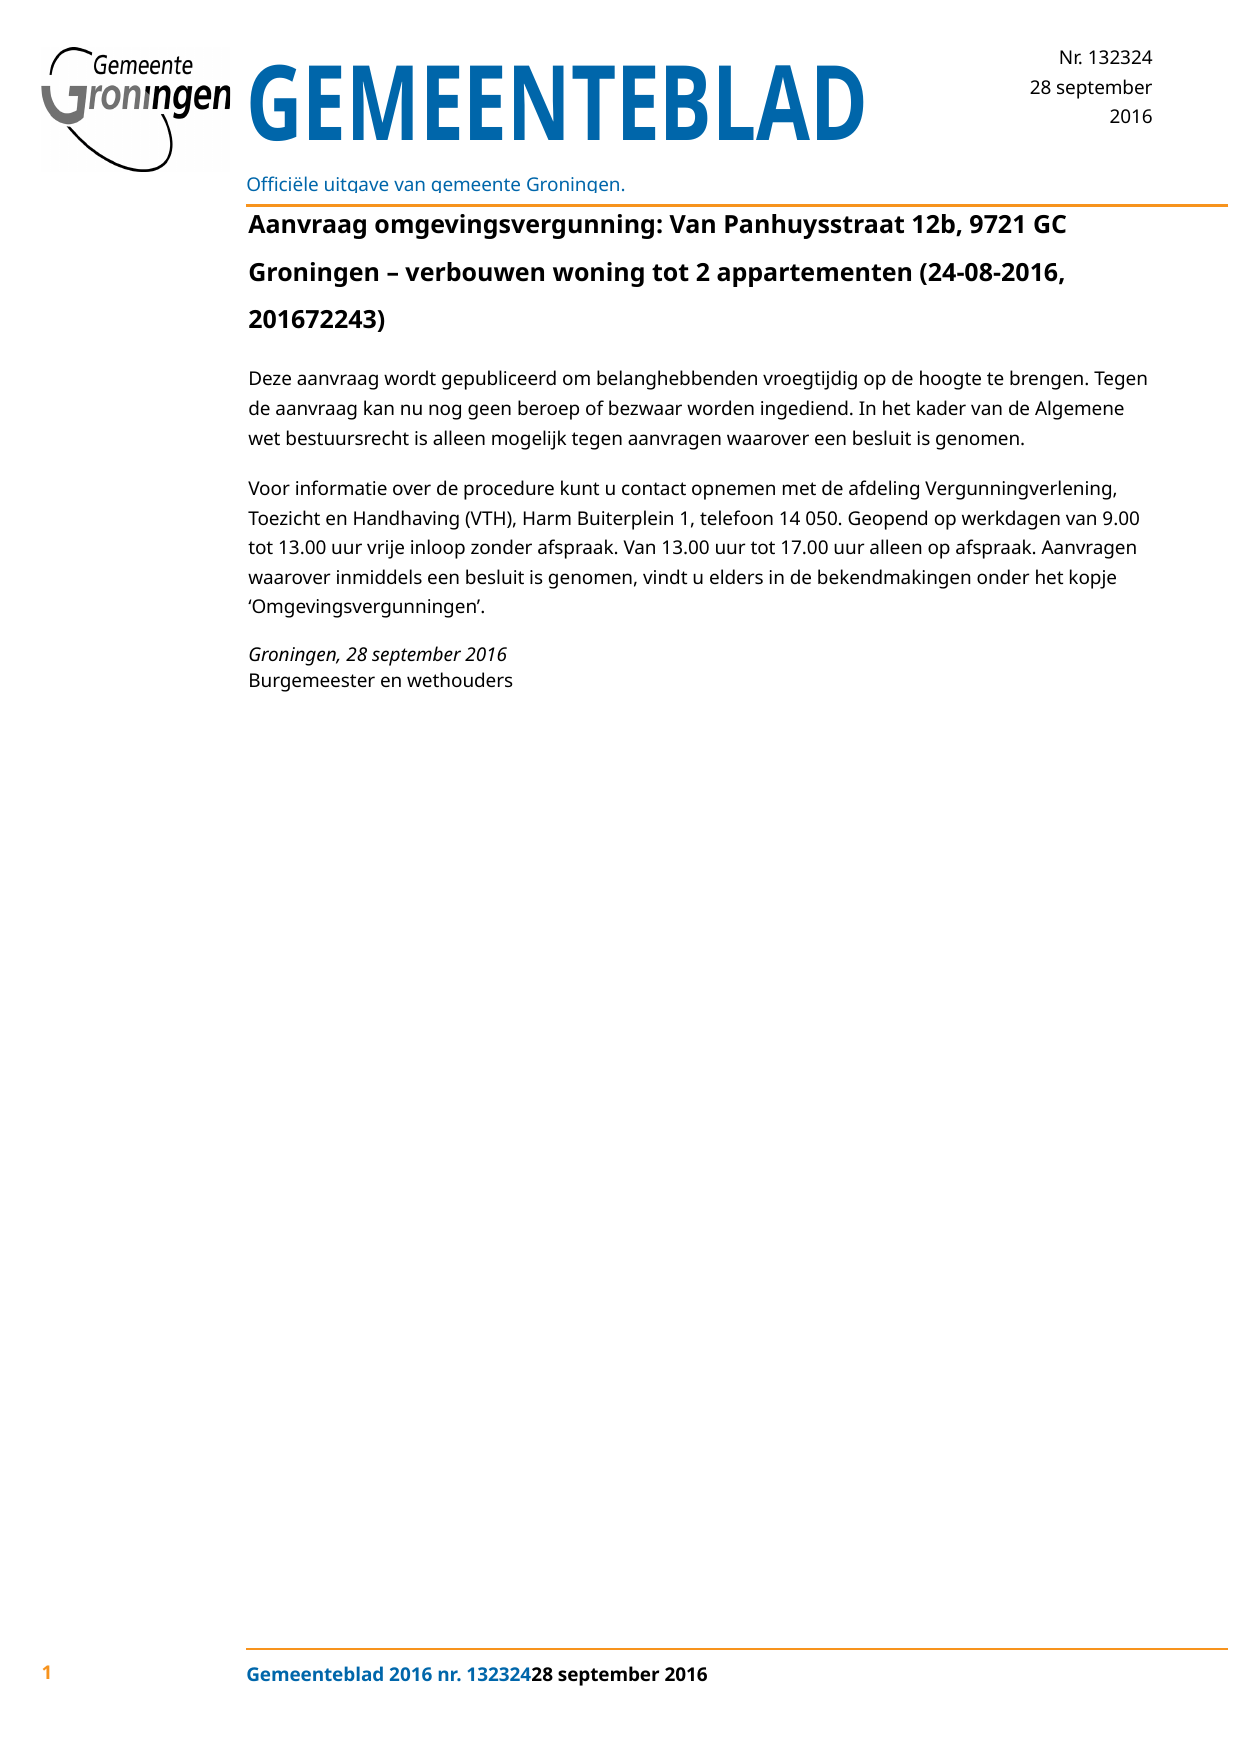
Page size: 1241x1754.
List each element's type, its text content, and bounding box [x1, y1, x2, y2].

text Deze aanvraag wordt gepubliceerd om belanghebbenden vroegtijdig op de hoogte te brengen. Tegen de aanvraag kan nu nog geen beroep of bezwaar worden ingediend. In het kader van de Algemene wet bestuursrecht is alleen mogelijk tegen aanvragen waarover een besluit is genomen. [248, 366, 1152, 450]
text Burgemeester en wethouders [248, 667, 1152, 693]
text Voor informatie over de procedure kunt u contact opnemen met de afdeling Vergunningverlening, Toezicht en Handhaving (VTH), Harm Buiterplein 1, telefoon 14 050. Geopend op werkdagen van 9.00 tot 13.00 uur vrije inloop zonder afspraak. Van 13.00 uur tot 17.00 uur alleen op afspraak. Aanvragen waarover inmiddels een besluit is genomen, vindt u elders in de bekendmakingen onder het kopje ‘Omgevingsvergunningen’. [248, 475, 1152, 619]
picture [41, 47, 231, 172]
text Groningen, 28 september 2016 [248, 641, 1152, 667]
text Aanvraag omgevingsvergunning: Van Panhuysstraat 12b, 9721 GC Groningen – verbouwen woning tot 2 appartementen (24-08-2016, 201672243) [248, 207, 1152, 336]
